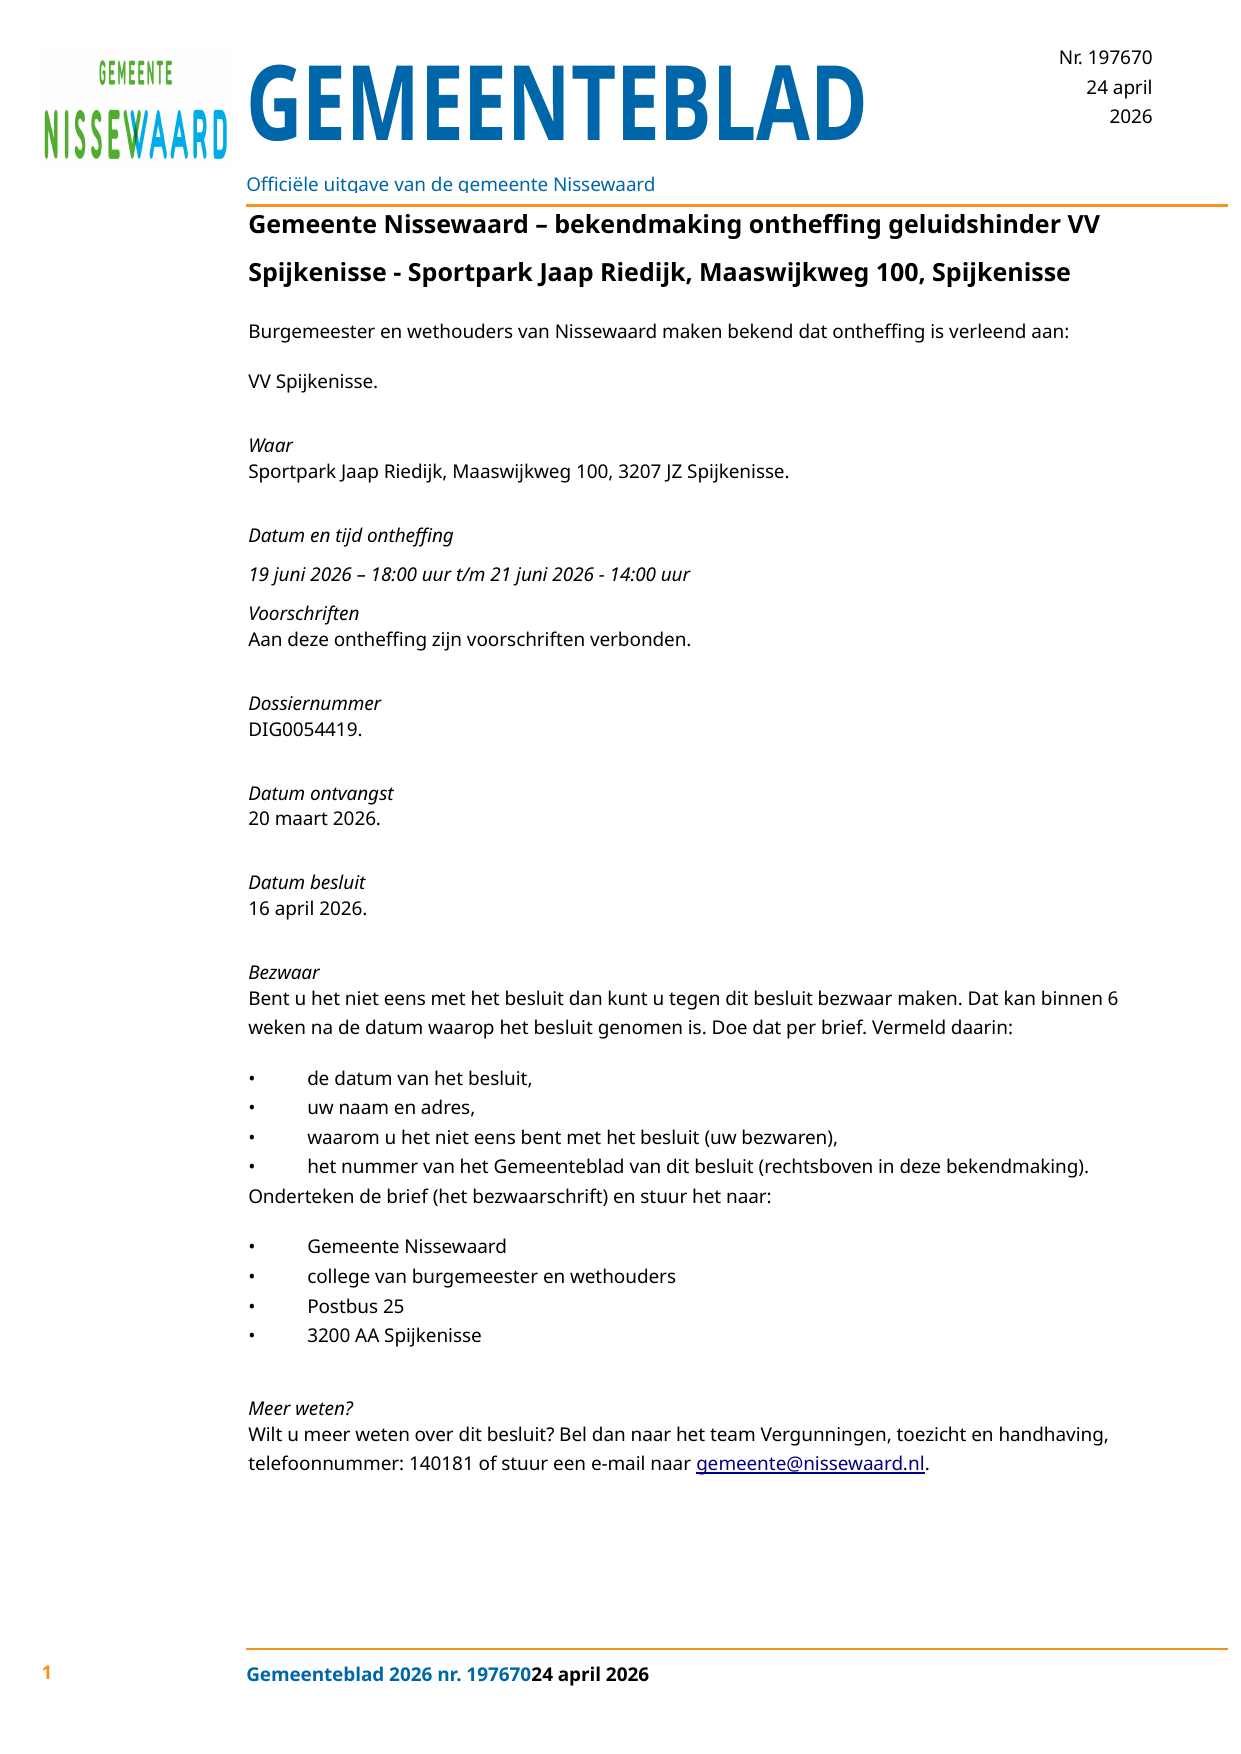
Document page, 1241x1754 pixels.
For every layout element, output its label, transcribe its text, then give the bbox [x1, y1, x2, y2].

text Burgemeester en wethouders van Nissewaard maken bekend dat ontheffing is verleend aan: [248, 318, 1152, 344]
text Datum besluit [248, 869, 1152, 895]
list Gemeente Nissewaard [248, 1234, 1152, 1259]
list Postbus 25 [248, 1293, 1152, 1319]
list uw naam en adres, [248, 1094, 1152, 1120]
list college van burgemeester en wethouders [248, 1263, 1152, 1289]
list de datum van het besluit, [248, 1065, 1152, 1091]
text Gemeente Nissewaard – bekendmaking ontheffing geluidshinder VV Spijkenisse - Sportpark Jaap Riedijk, Maaswijkweg 100, Spijkenisse [248, 207, 1152, 288]
list 3200 AA Spijkenisse [248, 1322, 1152, 1348]
text Bezwaar [248, 959, 1152, 985]
text Dossiernummer [248, 690, 1152, 716]
text DIG0054419. [248, 716, 1152, 742]
text Datum ontvangst [248, 780, 1152, 806]
text 20 maart 2026. [248, 806, 1152, 831]
text Voorschriften [248, 601, 1152, 626]
text VV Spijkenisse. [248, 368, 1152, 394]
list het nummer van het Gemeenteblad van dit besluit (rechtsboven in deze bekendmaking). [248, 1154, 1152, 1179]
text 16 april 2026. [248, 895, 1152, 921]
text Meer weten? [248, 1395, 1152, 1421]
list waarom u het niet eens bent met het besluit (uw bezwaren), [248, 1124, 1152, 1150]
text Aan deze ontheffing zijn voorschriften verbonden. [248, 626, 1152, 652]
text Bent u het niet eens met het besluit dan kunt u tegen dit besluit bezwaar maken. Dat kan binnen 6 weken na de datum waarop het besluit genomen is. Doe dat per brief. Vermeld daarin: [248, 985, 1152, 1040]
text Onderteken de brief (het bezwaarschrift) en stuur het naar: [248, 1183, 1152, 1209]
text 19 juni 2026 – 18:00 uur t/m 21 juni 2026 - 14:00 uur [248, 561, 1152, 587]
text Datum en tijd ontheffing [248, 522, 1152, 548]
picture [41, 47, 231, 172]
text Sportpark Jaap Riedijk, Maaswijkweg 100, 3207 JZ Spijkenisse. [248, 458, 1152, 484]
text Waar [248, 432, 1152, 458]
text Wilt u meer weten over dit besluit? Bel dan naar het team Vergunningen, toezicht en handhaving, telefoonnummer: 140181 of stuur een e-mail naar gemeente@nissewaard.nl. [248, 1421, 1152, 1476]
